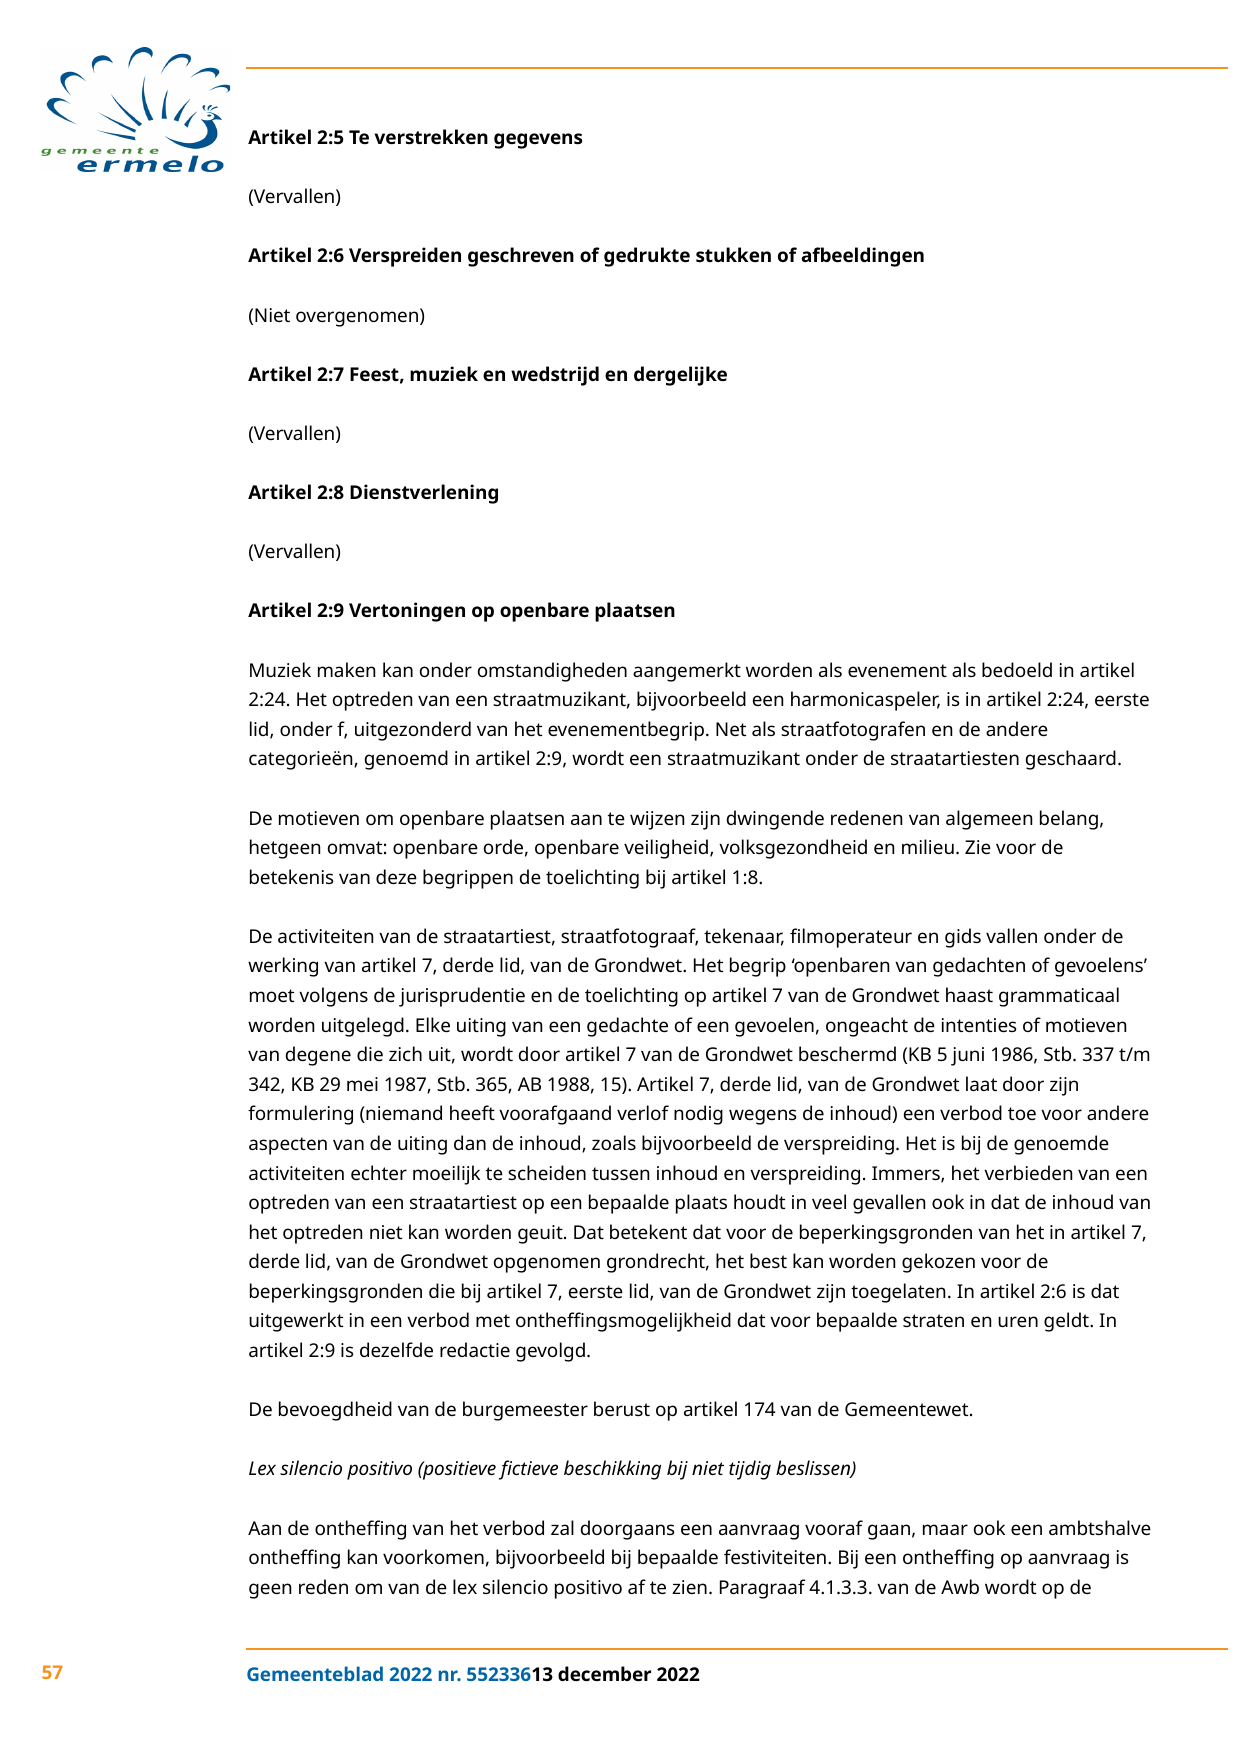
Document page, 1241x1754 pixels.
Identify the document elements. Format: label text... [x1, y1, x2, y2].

text (Niet overgenomen) [248, 302, 1152, 328]
text De motieven om openbare plaatsen aan te wijzen zijn dwingende redenen van algemeen belang, hetgeen omvat: openbare orde, openbare veiligheid, volksgezondheid en milieu. Zie voor de betekenis van deze begrippen de toelichting bij artikel 1:8. [248, 805, 1152, 890]
text Muziek maken kan onder omstandigheden aangemerkt worden als evenement als bedoeld in artikel 2:24. Het optreden van een straatmuzikant, bijvoorbeeld een harmonicaspeler, is in artikel 2:24, eerste lid, onder f, uitgezonderd van het evenementbegrip. Net als straatfotografen en de andere categorieën, genoemd in artikel 2:9, wordt een straatmuzikant onder de straatartiesten geschaard. [248, 657, 1152, 771]
text (Vervallen) [248, 183, 1152, 209]
text (Vervallen) [248, 538, 1152, 564]
text (Vervallen) [248, 420, 1152, 446]
picture [41, 47, 231, 172]
text Lex silencio positivo (positieve fictieve beschikking bij niet tijdig beslissen) [248, 1456, 1152, 1481]
text Artikel 2:8 Dienstverlening [248, 479, 1152, 505]
text De activiteiten van de straatartiest, straatfotograaf, tekenaar, filmoperateur en gids vallen onder de werking van artikel 7, derde lid, van de Grondwet. Het begrip ‘openbaren van gedachten of gevoelens’ moet volgens de jurisprudentie en de toelichting op artikel 7 van de Grondwet haast grammaticaal worden uitgelegd. Elke uiting van een gedachte of een gevoelen, ongeacht de intenties of motieven van degene die zich uit, wordt door artikel 7 van de Grondwet beschermd (KB 5 juni 1986, Stb. 337 t/m 342, KB 29 mei 1987, Stb. 365, AB 1988, 15). Artikel 7, derde lid, van de Grondwet laat door zijn formulering (niemand heeft voorafgaand verlof nodig wegens de inhoud) een verbod toe voor andere aspecten van de uiting dan de inhoud, zoals bijvoorbeeld de verspreiding. Het is bij de genoemde activiteiten echter moeilijk te scheiden tussen inhoud en verspreiding. Immers, het verbieden van een optreden van een straatartiest op een bepaalde plaats houdt in veel gevallen ook in dat de inhoud van het optreden niet kan worden geuit. Dat betekent dat voor de beperkingsgronden van het in artikel 7, derde lid, van de Grondwet opgenomen grondrecht, het best kan worden gekozen voor de beperkingsgronden die bij artikel 7, eerste lid, van de Grondwet zijn toegelaten. In artikel 2:6 is dat uitgewerkt in een verbod met ontheffingsmogelijkheid dat voor bepaalde straten en uren geldt. In artikel 2:9 is dezelfde redactie gevolgd. [248, 923, 1152, 1363]
text Artikel 2:6 Verspreiden geschreven of gedrukte stukken of afbeeldingen [248, 243, 1152, 268]
text Artikel 2:7 Feest, muziek en wedstrijd en dergelijke [248, 361, 1152, 387]
text Artikel 2:9 Vertoningen op openbare plaatsen [248, 598, 1152, 623]
text De bevoegdheid van de burgemeester berust op artikel 174 van de Gemeentewet. [248, 1396, 1152, 1422]
text Aan de ontheffing van het verbod zal doorgaans een aanvraag vooraf gaan, maar ook een ambtshalve ontheffing kan voorkomen, bijvoorbeeld bij bepaalde festiviteiten. Bij een ontheffing op aanvraag is geen reden om van de lex silencio positivo af te zien. Paragraaf 4.1.3.3. van de Awb wordt op de [248, 1515, 1152, 1600]
text Artikel 2:5 Te verstrekken gegevens [248, 124, 1152, 150]
